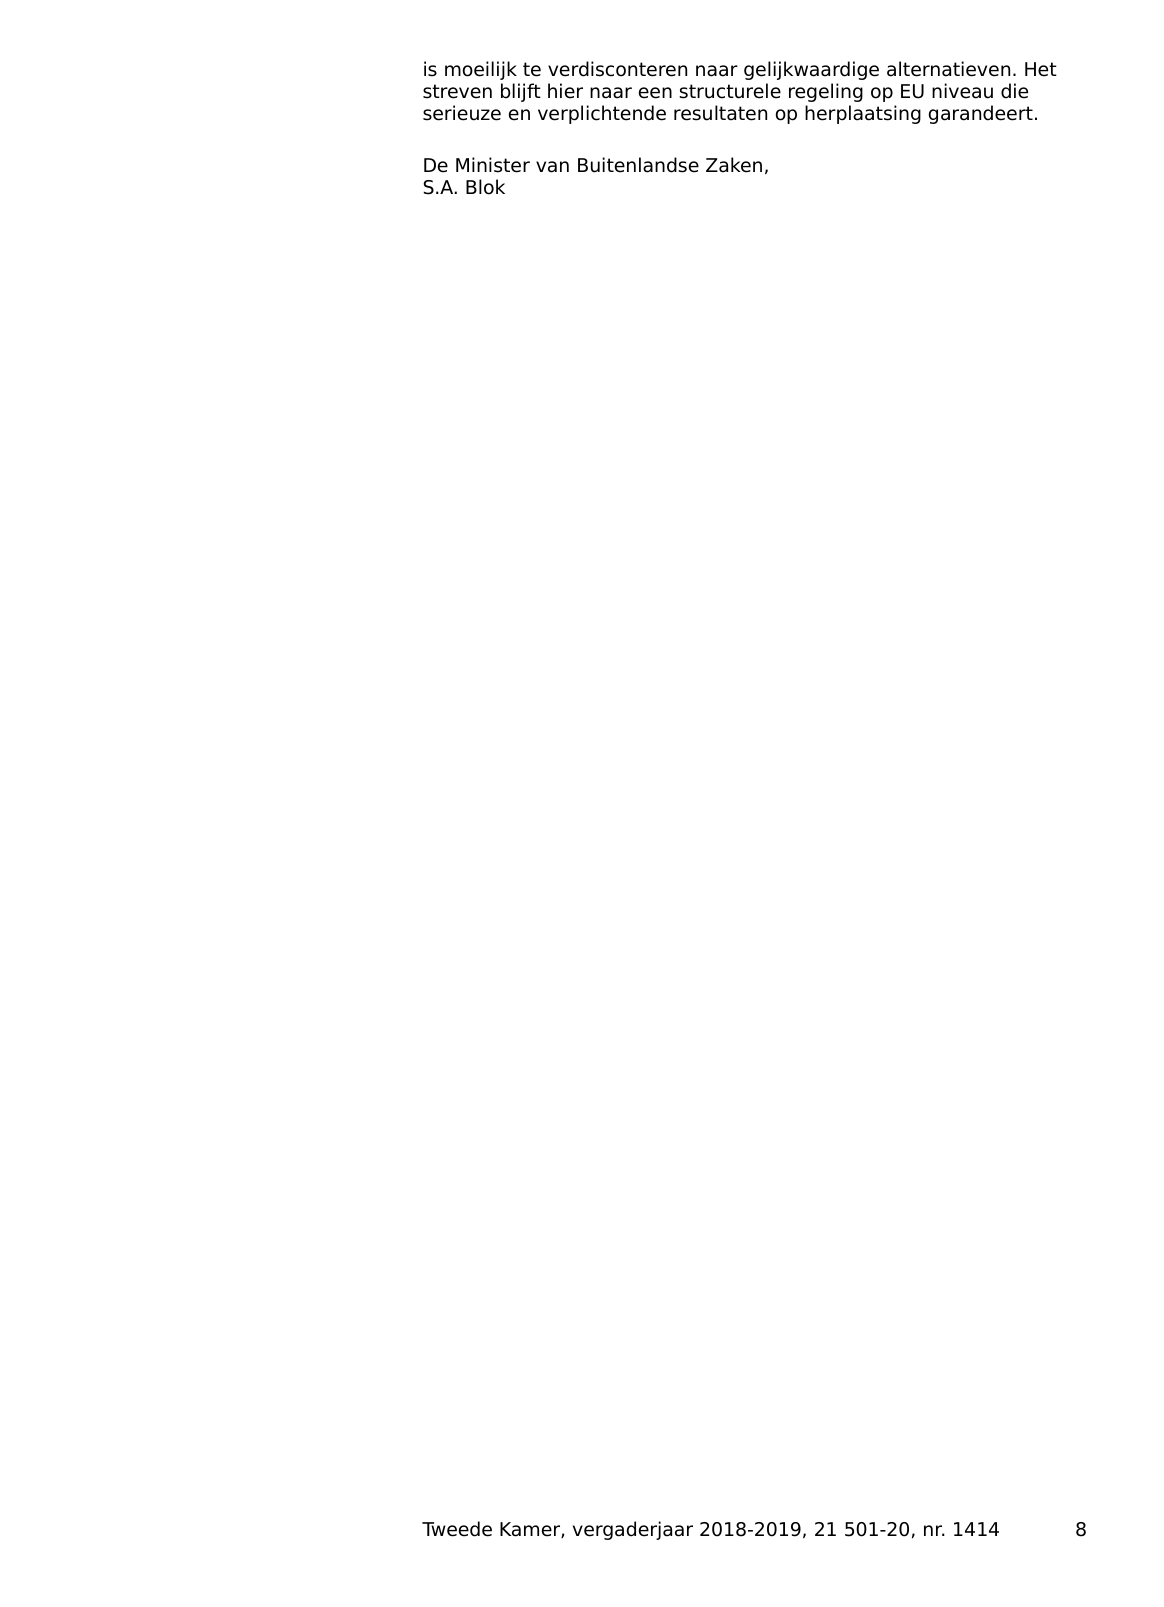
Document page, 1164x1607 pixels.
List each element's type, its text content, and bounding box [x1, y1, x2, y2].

text is moeilijk te verdisconteren naar gelijkwaardige alternatieven. Het streven blijft hier naar een structurele regeling op EU niveau die serieuze en verplichtende resultaten op herplaatsing garandeert. [422, 59, 1087, 125]
text De Minister van Buitenlandse Zaken, S.A. Blok [422, 155, 1087, 199]
